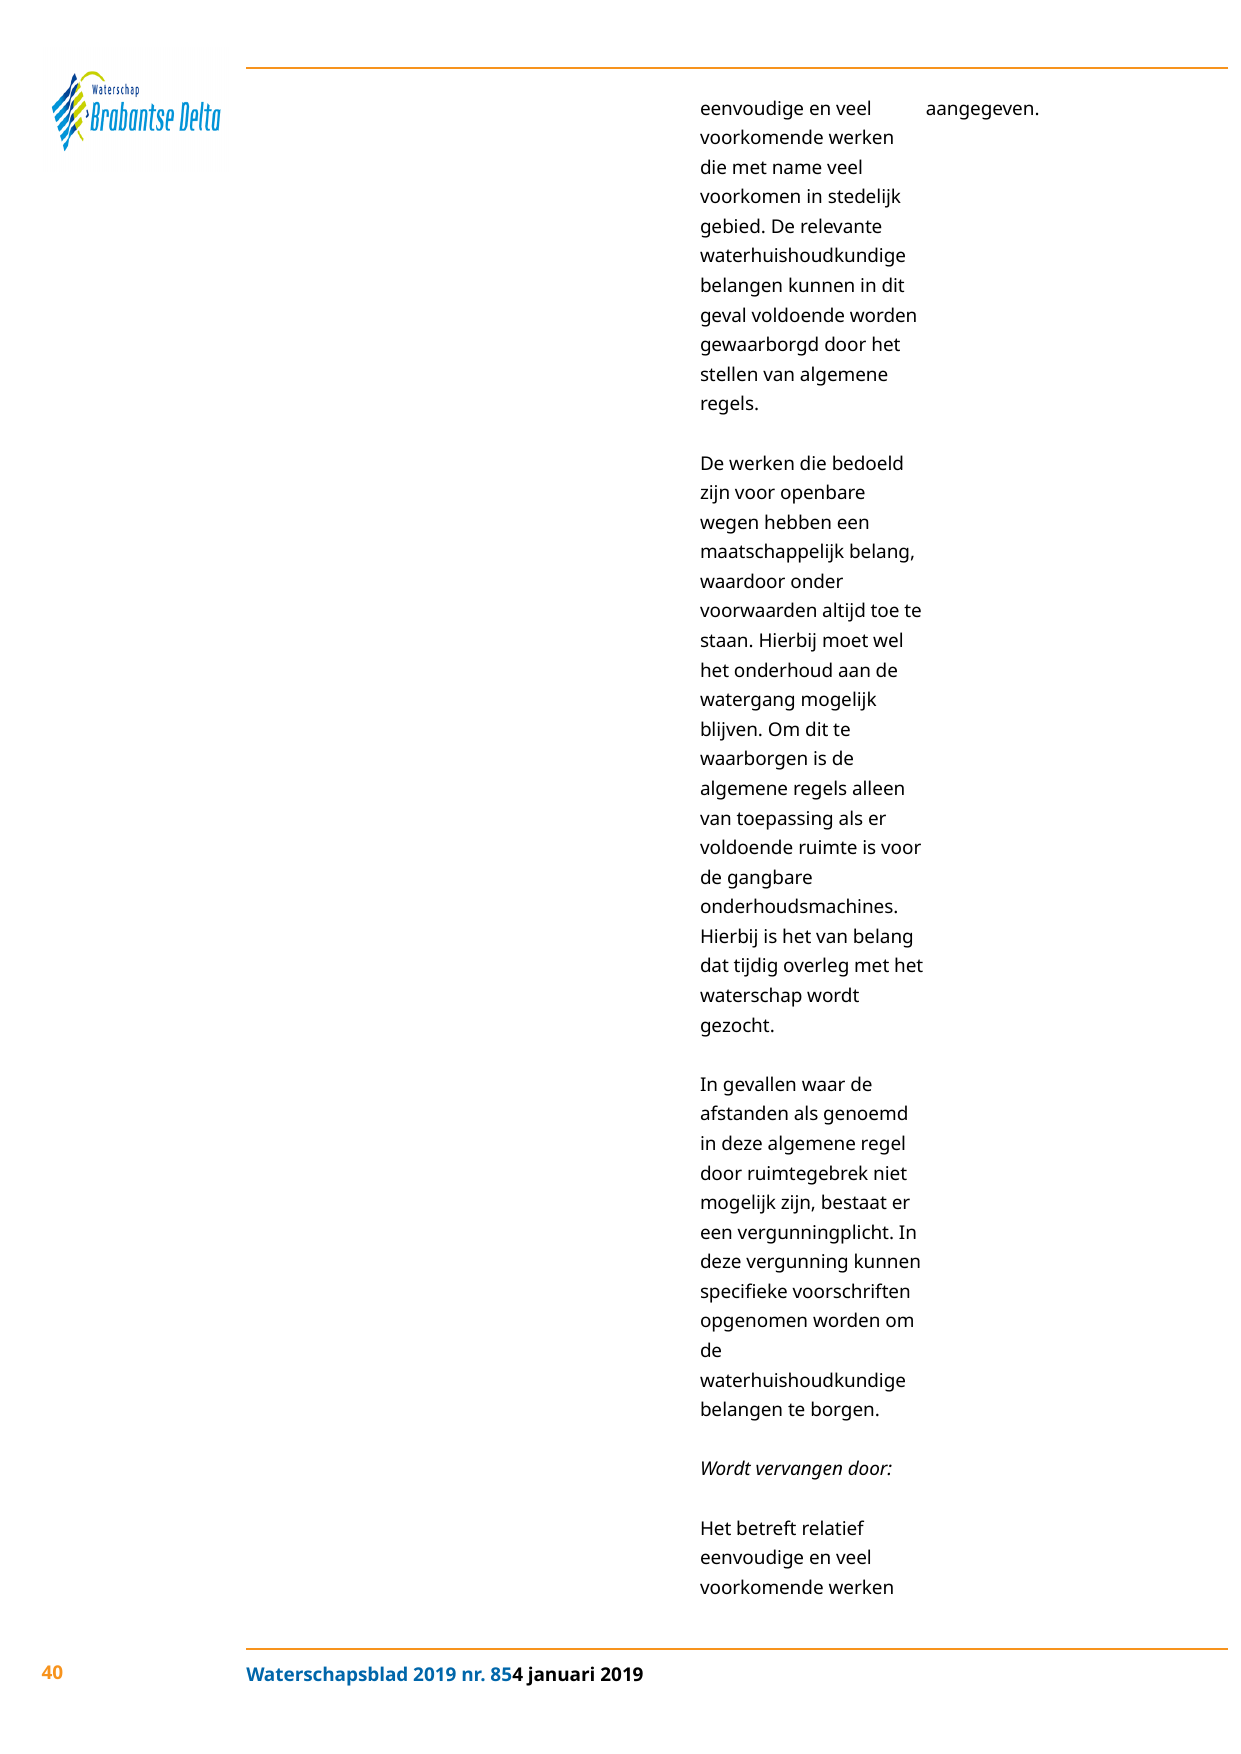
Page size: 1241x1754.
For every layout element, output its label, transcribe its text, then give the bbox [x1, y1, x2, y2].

table_cell [248, 95, 474, 1600]
picture [41, 47, 231, 172]
table_cell aangegeven. [926, 95, 1152, 1600]
table_cell eenvoudige en veel voorkomende werken die met name veel voorkomen in stedelijk gebied. De relevante waterhuishoudkundige belangen kunnen in dit geval voldoende worden gewaarborgd door het stellen van algemene regels. De werken die bedoeld zijn voor openbare wegen hebben een maatschappelijk belang, waardoor onder voorwaarden altijd toe te staan. Hierbij moet wel het onderhoud aan de watergang mogelijk blijven. Om dit te waarborgen is de algemene regels alleen van toepassing als er voldoende ruimte is voor de gangbare onderhoudsmachines. Hierbij is het van belang dat tijdig overleg met het waterschap wordt gezocht. In gevallen waar de afstanden als genoemd in deze algemene regel door ruimtegebrek niet mogelijk zijn, bestaat er een vergunningplicht. In deze vergunning kunnen specifieke voorschriften opgenomen worden om de waterhuishoudkundige belangen te borgen. Wordt vervangen door: Het betreft relatief eenvoudige en veel voorkomende werken [700, 95, 926, 1600]
table_cell [474, 95, 700, 1600]
